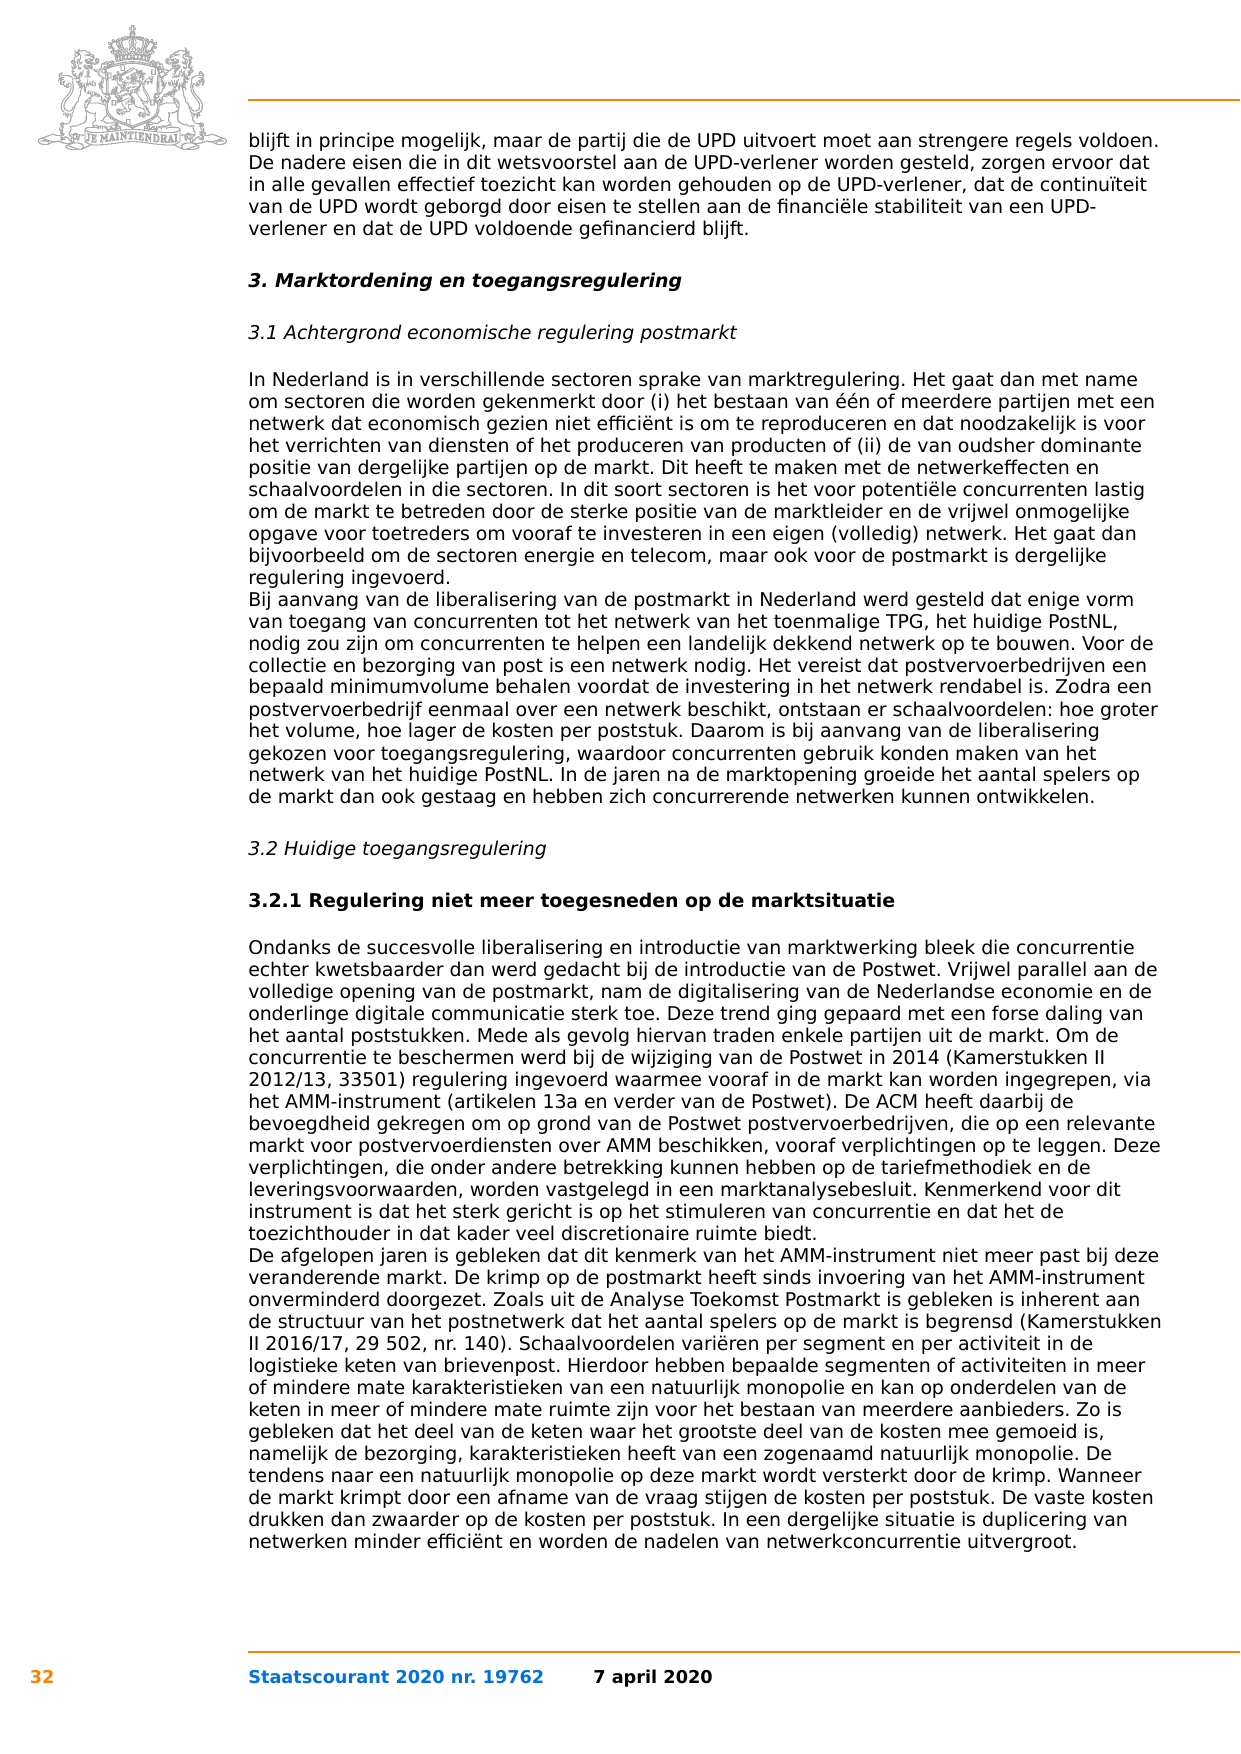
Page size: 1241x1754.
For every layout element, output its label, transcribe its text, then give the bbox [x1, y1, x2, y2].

picture [38, 25, 227, 150]
text Bij aanvang van de liberalisering van de postmarkt in Nederland werd gesteld dat enige vorm van toegang van concurrenten tot het netwerk van het toenmalige TPG, het huidige PostNL, nodig zou zijn om concurrenten te helpen een landelijk dekkend netwerk op te bouwen. Voor de collectie en bezorging van post is een netwerk nodig. Het vereist dat postvervoerbedrijven een bepaald minimumvolume behalen voordat de investering in het netwerk rendabel is. Zodra een postvervoerbedrijf eenmaal over een netwerk beschikt, ontstaan er schaalvoordelen: hoe groter het volume, hoe lager de kosten per poststuk. Daarom is bij aanvang van de liberalisering gekozen voor toegangsregulering, waardoor concurrenten gebruik konden maken van het netwerk van het huidige PostNL. In de jaren na de marktopening groeide het aantal spelers op de markt dan ook gestaag en hebben zich concurrerende netwerken kunnen ontwikkelen. [248, 588, 1163, 808]
subtitle 3.1 Achtergrond economische regulering postmarkt [248, 322, 1163, 344]
text In Nederland is in verschillende sectoren sprake van marktregulering. Het gaat dan met name om sectoren die worden gekenmerkt door (i) het bestaan van één of meerdere partijen met een netwerk dat economisch gezien niet efficiënt is om te reproduceren en dat noodzakelijk is voor het verrichten van diensten of het produceren van producten of (ii) de van oudsher dominante positie van dergelijke partijen op de markt. Dit heeft te maken met de netwerkeffecten en schaalvoordelen in die sectoren. In dit soort sectoren is het voor potentiële concurrenten lastig om de markt te betreden door de sterke positie van de marktleider en de vrijwel onmogelijke opgave voor toetreders om vooraf te investeren in een eigen (volledig) netwerk. Het gaat dan bijvoorbeeld om de sectoren energie en telecom, maar ook voor de postmarkt is dergelijke regulering ingevoerd. [248, 369, 1163, 588]
subtitle 3. Marktordening en toegangsregulering [248, 270, 1163, 292]
text Ondanks de succesvolle liberalisering en introductie van marktwerking bleek die concurrentie echter kwetsbaarder dan werd gedacht bij de introductie van de Postwet. Vrijwel parallel aan de volledige opening van de postmarkt, nam de digitalisering van de Nederlandse economie en de onderlinge digitale communicatie sterk toe. Deze trend ging gepaard met een forse daling van het aantal poststukken. Mede als gevolg hiervan traden enkele partijen uit de markt. Om de concurrentie te beschermen werd bij de wijziging van de Postwet in 2014 (Kamerstukken II 2012/13, 33501) regulering ingevoerd waarmee vooraf in de markt kan worden ingegrepen, via het AMM-instrument (artikelen 13a en verder van de Postwet). De ACM heeft daarbij de bevoegdheid gekregen om op grond van de Postwet postvervoerbedrijven, die op een relevante markt voor postvervoerdiensten over AMM beschikken, vooraf verplichtingen op te leggen. Deze verplichtingen, die onder andere betrekking kunnen hebben op de tariefmethodiek en de leveringsvoorwaarden, worden vastgelegd in een marktanalysebesluit. Kenmerkend voor dit instrument is dat het sterk gericht is op het stimuleren van concurrentie en dat het de toezichthouder in dat kader veel discretionaire ruimte biedt. [248, 937, 1163, 1245]
subtitle 3.2 Huidige toegangsregulering [248, 838, 1163, 860]
subtitle 3.2.1 Regulering niet meer toegesneden op de marktsituatie [248, 890, 1163, 912]
text blijft in principe mogelijk, maar de partij die de UPD uitvoert moet aan strengere regels voldoen. De nadere eisen die in dit wetsvoorstel aan de UPD-verlener worden gesteld, zorgen ervoor dat in alle gevallen effectief toezicht kan worden gehouden op de UPD-verlener, dat de continuïteit van de UPD wordt geborgd door eisen te stellen aan de financiële stabiliteit van een UPD-verlener en dat de UPD voldoende gefinancierd blijft. [248, 130, 1163, 240]
text De afgelopen jaren is gebleken dat dit kenmerk van het AMM-instrument niet meer past bij deze veranderende markt. De krimp op de postmarkt heeft sinds invoering van het AMM-instrument onverminderd doorgezet. Zoals uit de Analyse Toekomst Postmarkt is gebleken is inherent aan de structuur van het postnetwerk dat het aantal spelers op de markt is begrensd (Kamerstukken II 2016/17, 29 502, nr. 140). Schaalvoordelen variëren per segment en per activiteit in de logistieke keten van brievenpost. Hierdoor hebben bepaalde segmenten of activiteiten in meer of mindere mate karakteristieken van een natuurlijk monopolie en kan op onderdelen van de keten in meer of mindere mate ruimte zijn voor het bestaan van meerdere aanbieders. Zo is gebleken dat het deel van de keten waar het grootste deel van de kosten mee gemoeid is, namelijk de bezorging, karakteristieken heeft van een zogenaamd natuurlijk monopolie. De tendens naar een natuurlijk monopolie op deze markt wordt versterkt door de krimp. Wanneer de markt krimpt door een afname van de vraag stijgen de kosten per poststuk. De vaste kosten drukken dan zwaarder op de kosten per poststuk. In een dergelijke situatie is duplicering van netwerken minder efficiënt en worden de nadelen van netwerkconcurrentie uitvergroot. [248, 1245, 1163, 1553]
